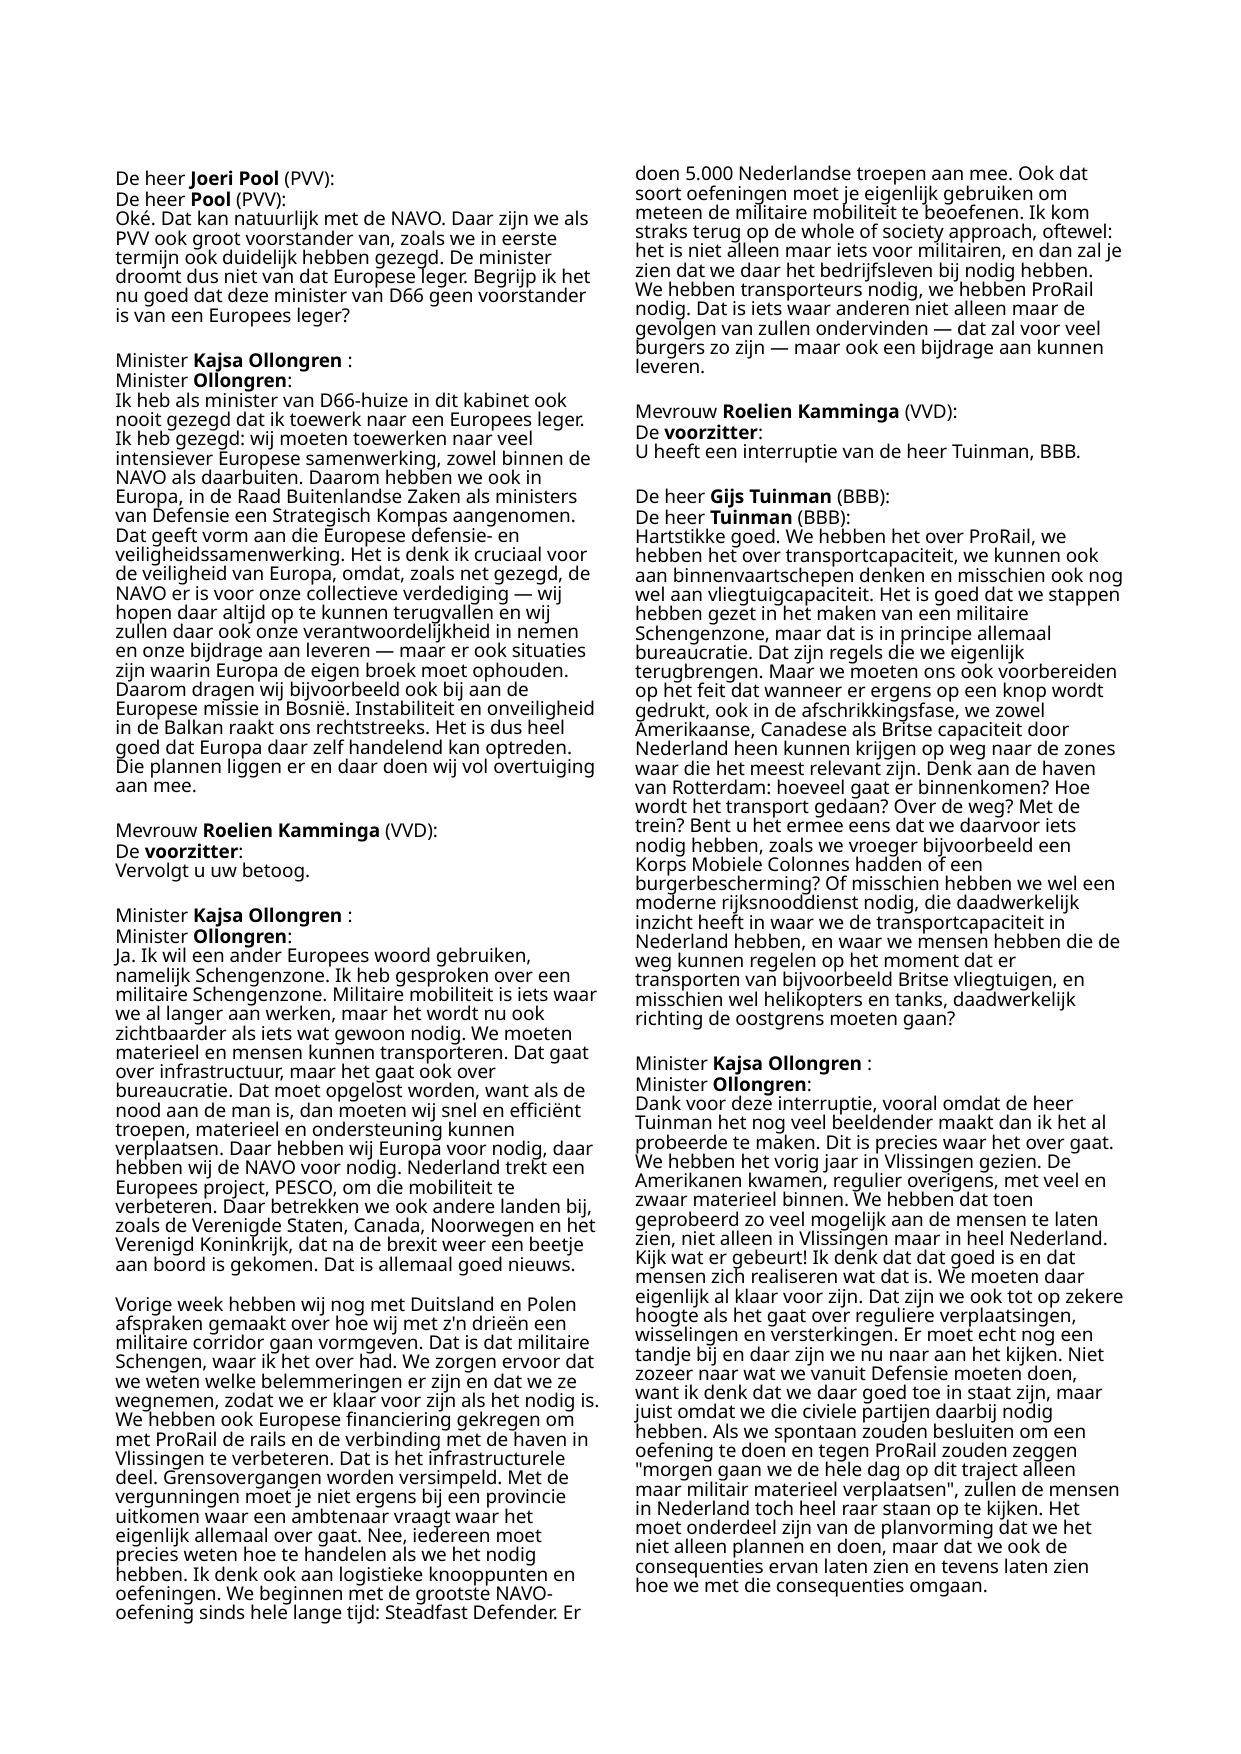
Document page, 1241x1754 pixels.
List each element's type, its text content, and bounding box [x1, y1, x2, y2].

text Minister Ollongren: [635, 1076, 1125, 1095]
text Dank voor deze interruptie, vooral omdat de heer Tuinman het nog veel beeldender maakt dan ik het al probeerde te maken. Dit is precies waar het over gaat. We hebben het vorig jaar in Vlissingen gezien. De Amerikanen kwamen, regulier overigens, met veel en zwaar materieel binnen. We hebben dat toen geprobeerd zo veel mogelijk aan de mensen te laten zien, niet alleen in Vlissingen maar in heel Nederland. Kijk wat er gebeurt! Ik denk dat dat goed is en dat mensen zich realiseren wat dat is. We moeten daar eigenlijk al klaar voor zijn. Dat zijn we ook tot op zekere hoogte als het gaat over reguliere verplaatsingen, wisselingen en versterkingen. Er moet echt nog een tandje bij en daar zijn we nu naar aan het kijken. Niet zozeer naar wat we vanuit Defensie moeten doen, want ik denk dat we daar goed toe in staat zijn, maar juist omdat we die civiele partijen daarbij nodig hebben. Als we spontaan zouden besluiten om een oefening te doen en tegen ProRail zouden zeggen "morgen gaan we de hele dag op dit traject alleen maar militair materieel verplaatsen", zullen de mensen in Nederland toch heel raar staan op te kijken. Het moet onderdeel zijn van de planvorming dat we het niet alleen plannen en doen, maar dat we ook de consequenties ervan laten zien en tevens laten zien hoe we met die consequenties omgaan. [635, 1095, 1125, 1596]
text De heer Tuinman (BBB): [635, 509, 1125, 528]
text De heer Pool (PVV): [115, 191, 605, 210]
text Mevrouw Roelien Kamminga (VVD): [635, 398, 1125, 424]
text Hartstikke goed. We hebben het over ProRail, we hebben het over transportcapaciteit, we kunnen ook aan binnenvaartschepen denken en misschien ook nog wel aan vliegtuigcapaciteit. Het is goed dat we stappen hebben gezet in het maken van een militaire Schengenzone, maar dat is in principe allemaal bureaucratie. Dat zijn regels die we eigenlijk terugbrengen. Maar we moeten ons ook voorbereiden op het feit dat wanneer er ergens op een knop wordt gedrukt, ook in de afschrikkingsfase, we zowel Amerikaanse, Canadese als Britse capaciteit door Nederland heen kunnen krijgen op weg naar de zones waar die het meest relevant zijn. Denk aan de haven van Rotterdam: hoeveel gaat er binnenkomen? Hoe wordt het transport gedaan? Over de weg? Met de trein? Bent u het ermee eens dat we daarvoor iets nodig hebben, zoals we vroeger bijvoorbeeld een Korps Mobiele Colonnes hadden of een burgerbescherming? Of misschien hebben we wel een moderne rijksnooddienst nodig, die daadwerkelijk inzicht heeft in waar we de transportcapaciteit in Nederland hebben, en waar we mensen hebben die de weg kunnen regelen op het moment dat er transporten van bijvoorbeeld Britse vliegtuigen, en misschien wel helikopters en tanks, daadwerkelijk richting de oostgrens moeten gaan? [635, 528, 1125, 1029]
text Ja. Ik wil een ander Europees woord gebruiken, namelijk Schengenzone. Ik heb gesproken over een militaire Schengenzone. Militaire mobiliteit is iets waar we al langer aan werken, maar het wordt nu ook zichtbaarder als iets wat gewoon nodig. We moeten materieel en mensen kunnen transporteren. Dat gaat over infrastructuur, maar het gaat ook over bureaucratie. Dat moet opgelost worden, want als de nood aan de man is, dan moeten wij snel en efficiënt troepen, materieel en ondersteuning kunnen verplaatsen. Daar hebben wij Europa voor nodig, daar hebben wij de NAVO voor nodig. Nederland trekt een Europees project, PESCO, om die mobiliteit te verbeteren. Daar betrekken we ook andere landen bij, zoals de Verenigde Staten, Canada, Noorwegen en het Verenigd Koninkrijk, dat na de brexit weer een beetje aan boord is gekomen. Dat is allemaal goed nieuws. [115, 947, 605, 1275]
text Vervolgt u uw betoog. [115, 862, 605, 882]
text U heeft een interruptie van de heer Tuinman, BBB. [635, 443, 1125, 462]
text De heer Gijs Tuinman (BBB): [635, 483, 1125, 509]
text Mevrouw Roelien Kamminga (VVD): [115, 817, 605, 843]
text Vorige week hebben wij nog met Duitsland en Polen afspraken gemaakt over hoe wij met z'n drieën een militaire corridor gaan vormgeven. Dat is dat militaire Schengen, waar ik het over had. We zorgen ervoor dat we weten welke belemmeringen er zijn en dat we ze wegnemen, zodat we er klaar voor zijn als het nodig is. We hebben ook Europese financiering gekregen om met ProRail de rails en de verbinding met de haven in Vlissingen te verbeteren. Dat is het infrastructurele deel. Grensovergangen worden versimpeld. Met de vergunningen moet je niet ergens bij een provincie uitkomen waar een ambtenaar vraagt waar het eigenlijk allemaal over gaat. Nee, iedereen moet precies weten hoe te handelen als we het nodig hebben. Ik denk ook aan logistieke knooppunten en oefeningen. We beginnen met de grootste NAVO-oefening sinds hele lange tijd: Steadfast Defender. Er [115, 1296, 605, 1623]
text Oké. Dat kan natuurlijk met de NAVO. Daar zijn we als PVV ook groot voorstander van, zoals we in eerste termijn ook duidelijk hebben gezegd. De minister droomt dus niet van dat Europese leger. Begrijp ik het nu goed dat deze minister van D66 geen voorstander is van een Europees leger? [115, 210, 605, 326]
text De voorzitter: [635, 424, 1125, 443]
text Minister Ollongren: [115, 372, 605, 392]
text Minister Ollongren: [115, 928, 605, 947]
text Minister Kajsa Ollongren : [115, 347, 605, 372]
text Minister Kajsa Ollongren : [635, 1050, 1125, 1076]
text Minister Kajsa Ollongren : [115, 902, 605, 928]
text De voorzitter: [115, 843, 605, 862]
text De heer Joeri Pool (PVV): [115, 165, 605, 191]
text doen 5.000 Nederlandse troepen aan mee. Ook dat soort oefeningen moet je eigenlijk gebruiken om meteen de militaire mobiliteit te beoefenen. Ik kom straks terug op de whole of society approach, oftewel: het is niet alleen maar iets voor militairen, en dan zal je zien dat we daar het bedrijfsleven bij nodig hebben. We hebben transporteurs nodig, we hebben ProRail nodig. Dat is iets waar anderen niet alleen maar de gevolgen van zullen ondervinden — dat zal voor veel burgers zo zijn — maar ook een bijdrage aan kunnen leveren. [635, 165, 1125, 377]
text Ik heb als minister van D66-huize in dit kabinet ook nooit gezegd dat ik toewerk naar een Europees leger. Ik heb gezegd: wij moeten toewerken naar veel intensiever Europese samenwerking, zowel binnen de NAVO als daarbuiten. Daarom hebben we ook in Europa, in de Raad Buitenlandse Zaken als ministers van Defensie een Strategisch Kompas aangenomen. Dat geeft vorm aan die Europese defensie- en veiligheidssamenwerking. Het is denk ik cruciaal voor de veiligheid van Europa, omdat, zoals net gezegd, de NAVO er is voor onze collectieve verdediging — wij hopen daar altijd op te kunnen terugvallen en wij zullen daar ook onze verantwoordelijkheid in nemen en onze bijdrage aan leveren — maar er ook situaties zijn waarin Europa de eigen broek moet ophouden. Daarom dragen wij bijvoorbeeld ook bij aan de Europese missie in Bosnië. Instabiliteit en onveiligheid in de Balkan raakt ons rechtstreeks. Het is dus heel goed dat Europa daar zelf handelend kan optreden. Die plannen liggen er en daar doen wij vol overtuiging aan mee. [115, 392, 605, 796]
